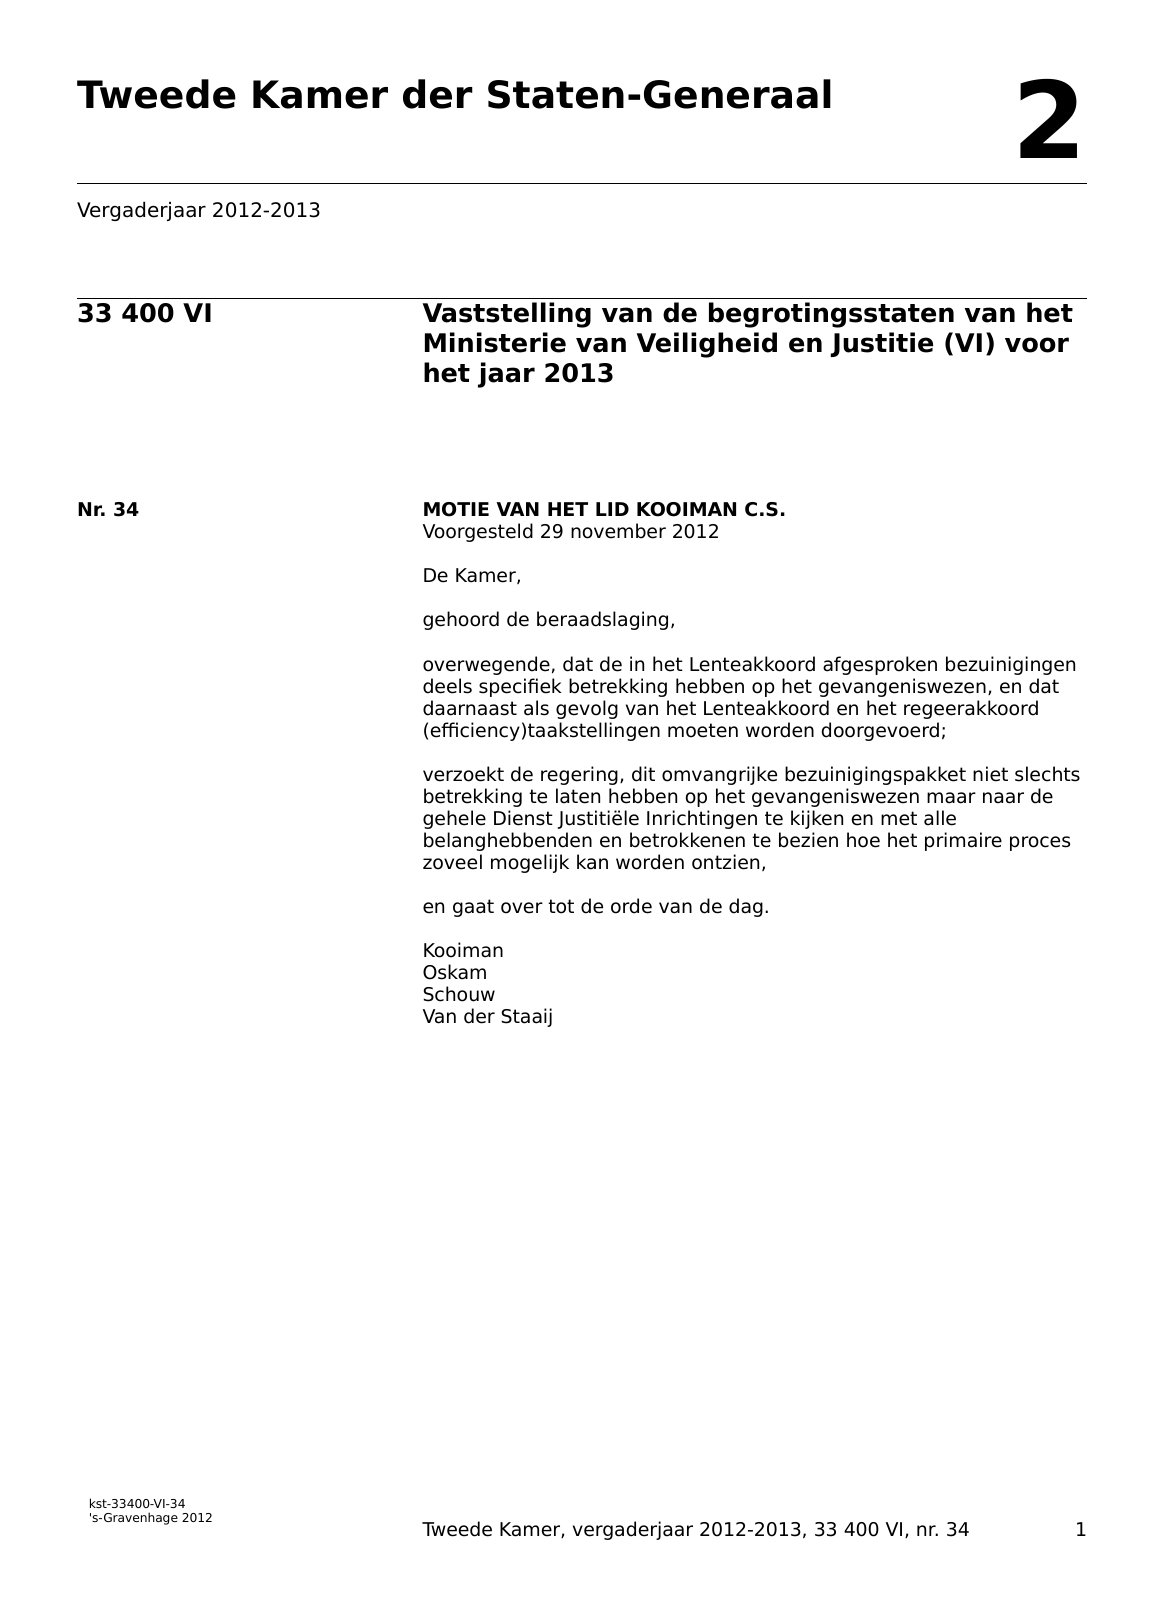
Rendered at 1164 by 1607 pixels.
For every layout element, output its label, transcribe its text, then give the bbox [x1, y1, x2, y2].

table_cell Vergaderjaar 2012-2013 [77, 184, 1087, 298]
text Voorgesteld 29 november 2012 [422, 521, 1087, 543]
subtitle 33 400 VI Vaststelling van de begrotingsstaten van het Ministerie van Veiligheid en Justitie (VI) voor het jaar 2013 [77, 299, 1087, 388]
subtitle Nr. 34 MOTIE VAN HET LID KOOIMAN C.S. [77, 499, 1087, 521]
table_header Tweede Kamer der Staten-Generaal [77, 59, 886, 183]
text gehoord de beraadslaging, [422, 609, 1087, 631]
text Kooiman [422, 940, 1087, 962]
text Oskam [422, 962, 1087, 984]
text Schouw [422, 984, 1087, 1006]
text 's-Gravenhage 2012 [88, 1511, 323, 1525]
text verzoekt de regering, dit omvangrijke bezuinigingspakket niet slechts betrekking te laten hebben op het gevangeniswezen maar naar de gehele Dienst Justitiële Inrichtingen te kijken en met alle belanghebbenden en betrokkenen te bezien hoe het primaire proces zoveel mogelijk kan worden ontzien, [422, 764, 1087, 873]
text De Kamer, [422, 565, 1087, 587]
text kst-33400-VI-34 [88, 1497, 323, 1511]
text Van der Staaij [422, 1006, 1087, 1028]
text overwegende, dat de in het Lenteakkoord afgesproken bezuinigingen deels specifiek betrekking hebben op het gevangeniswezen, en dat daarnaast als gevolg van het Lenteakkoord en het regeerakkoord (efficiency)taakstellingen moeten worden doorgevoerd; [422, 653, 1087, 741]
table_header 2 [886, 59, 1087, 183]
text en gaat over tot de orde van de dag. [422, 896, 1087, 918]
